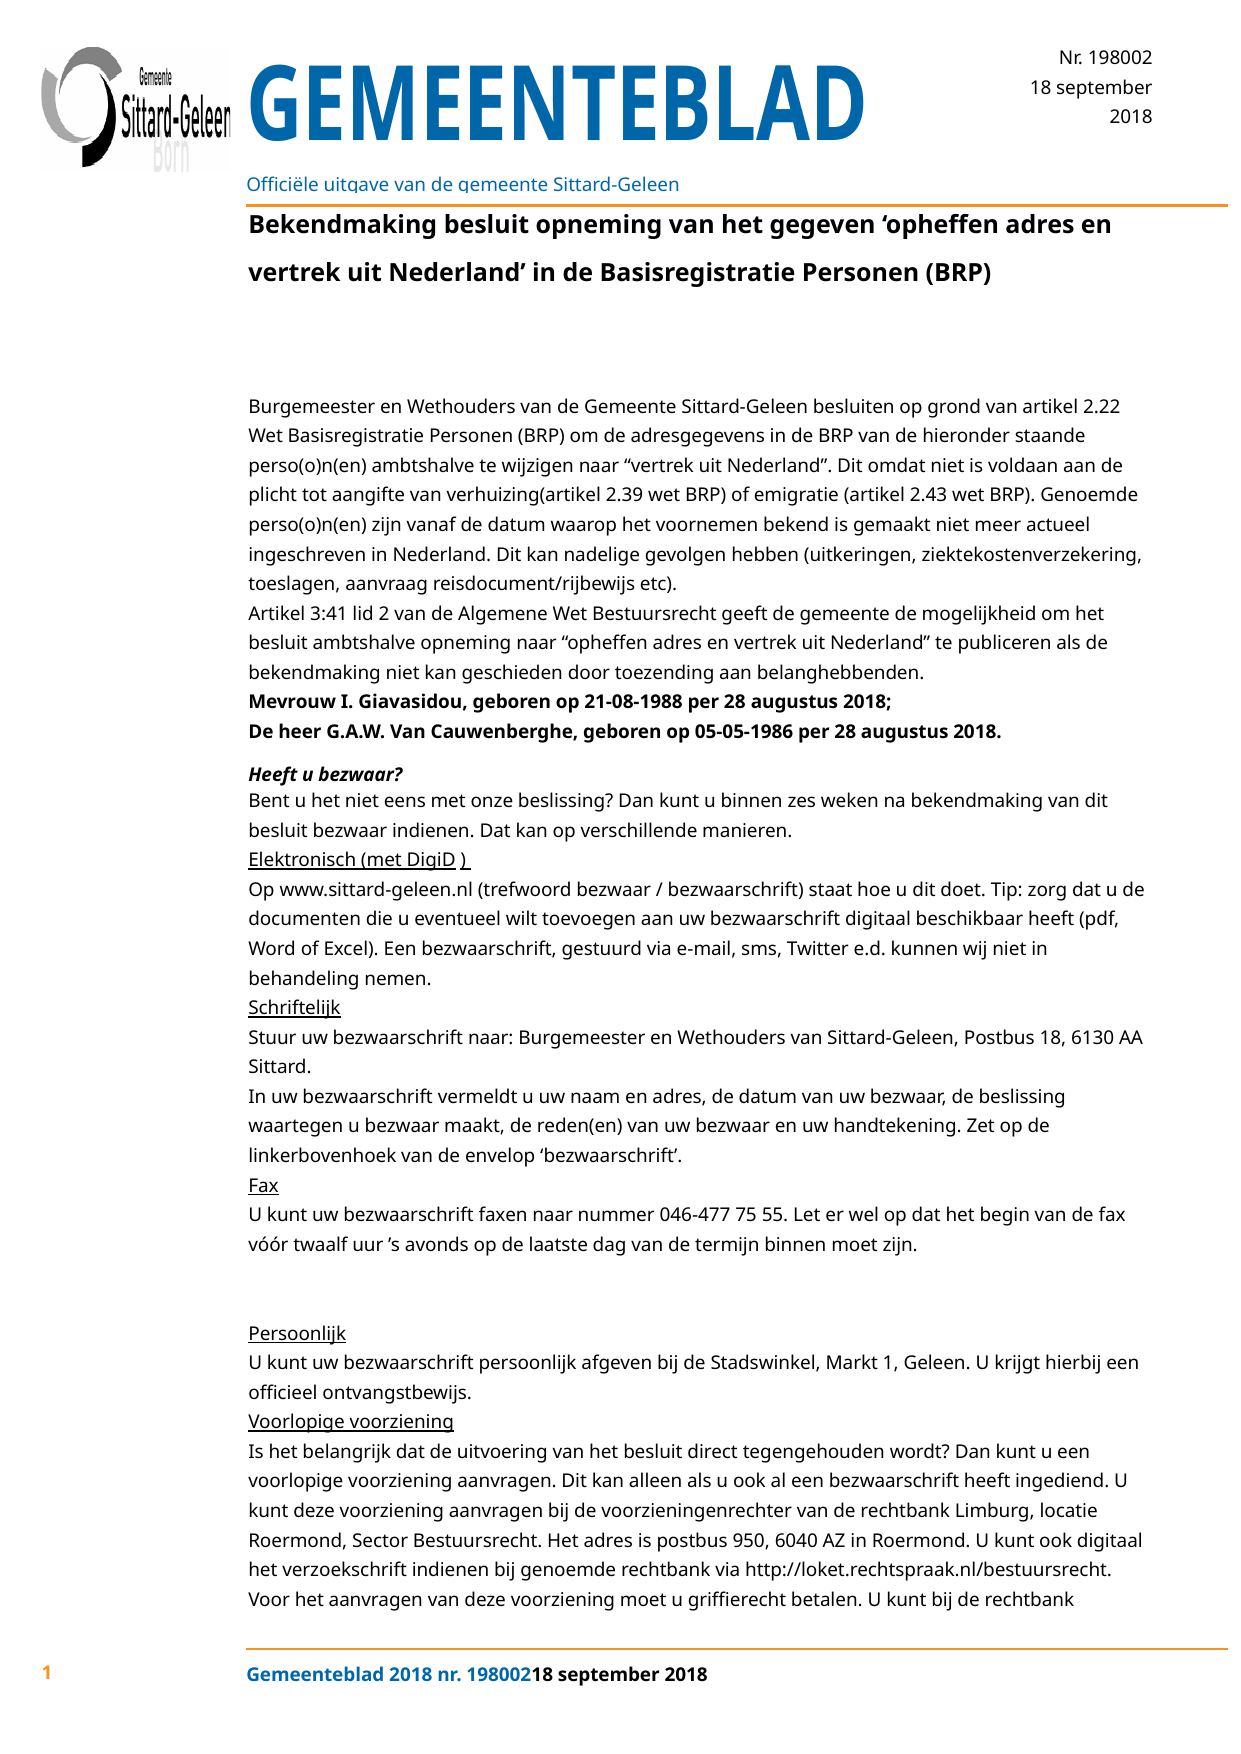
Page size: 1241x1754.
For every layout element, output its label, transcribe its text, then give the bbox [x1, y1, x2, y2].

text In uw bezwaarschrift vermeldt u uw naam en adres, de datum van uw bezwaar, de beslissing waartegen u bezwaar maakt, de reden(en) van uw bezwaar en uw handtekening. Zet op de linkerbovenhoek van de envelop ‘bezwaarschrift’. [248, 1083, 1152, 1168]
text Persoonlijk [248, 1320, 1152, 1345]
text Is het belangrijk dat de uitvoering van het besluit direct tegengehouden wordt? Dan kunt u een voorlopige voorziening aanvragen. Dit kan alleen als u ook al een bezwaarschrift heeft ingediend. U kunt deze voorziening aanvragen bij de voorzieningenrechter van de rechtbank Limburg, locatie Roermond, Sector Bestuursrecht. Het adres is postbus 950, 6040 AZ in Roermond. U kunt ook digitaal het verzoekschrift indienen bij genoemde rechtbank via http://loket.rechtspraak.nl/bestuursrecht. Voor het aanvragen van deze voorziening moet u griffierecht betalen. U kunt bij de rechtbank [248, 1438, 1152, 1612]
text Fax [248, 1172, 1152, 1197]
text U kunt uw bezwaarschrift persoonlijk afgeven bij de Stadswinkel, Markt 1, Geleen. U krijgt hierbij een officieel ontvangstbewijs. [248, 1349, 1152, 1404]
text U kunt uw bezwaarschrift faxen naar nummer 046-477 75 55. Let er wel op dat het begin van de fax vóór twaalf uur ’s avonds op de laatste dag van de termijn binnen moet zijn. [248, 1201, 1152, 1257]
text Bekendmaking besluit opneming van het gegeven ‘opheffen adres en vertrek uit Nederland’ in de Basisregistratie Personen (BRP) [248, 207, 1152, 288]
text Voorlopige voorziening [248, 1408, 1152, 1434]
picture [41, 47, 231, 172]
text Elektronisch (met DigiD ) [248, 846, 1152, 872]
text Artikel 3:41 lid 2 van de Algemene Wet Bestuursrecht geeft de gemeente de mogelijkheid om het besluit ambtshalve opneming naar “opheffen adres en vertrek uit Nederland” te publiceren als de bekendmaking niet kan geschieden door toezending aan belanghebbenden. [248, 600, 1152, 685]
text De heer G.A.W. Van Cauwenberghe, geboren op 05-05-1986 per 28 augustus 2018. [248, 718, 1152, 744]
text Stuur uw bezwaarschrift naar: Burgemeester en Wethouders van Sittard-Geleen, Postbus 18, 6130 AA Sittard. [248, 1024, 1152, 1079]
text Heeft u bezwaar? [248, 761, 1152, 787]
text Mevrouw I. Giavasidou, geboren op 21-08-1988 per 28 augustus 2018; [248, 689, 1152, 714]
text Burgemeester en Wethouders van de Gemeente Sittard-Geleen besluiten op grond van artikel 2.22 Wet Basisregistratie Personen (BRP) om de adresgegevens in de BRP van de hieronder staande perso(o)n(en) ambtshalve te wijzigen naar “vertrek uit Nederland”. Dit omdat niet is voldaan aan de plicht tot aangifte van verhuizing(artikel 2.39 wet BRP) of emigratie (artikel 2.43 wet BRP). Genoemde perso(o)n(en) zijn vanaf de datum waarop het voornemen bekend is gemaakt niet meer actueel ingeschreven in Nederland. Dit kan nadelige gevolgen hebben (uitkeringen, ziektekostenverzekering, toeslagen, aanvraag reisdocument/rijbewijs etc). [248, 393, 1152, 596]
text Op www.sittard-geleen.nl (trefwoord bezwaar / bezwaarschrift) staat hoe u dit doet. Tip: zorg dat u de documenten die u eventueel wilt toevoegen aan uw bezwaarschrift digitaal beschikbaar heeft (pdf, Word of Excel). Een bezwaarschrift, gestuurd via e-mail, sms, Twitter e.d. kunnen wij niet in behandeling nemen. [248, 876, 1152, 990]
text Bent u het niet eens met onze beslissing? Dan kunt u binnen zes weken na bekendmaking van dit besluit bezwaar indienen. Dat kan op verschillende manieren. [248, 787, 1152, 842]
text Schriftelijk [248, 994, 1152, 1020]
